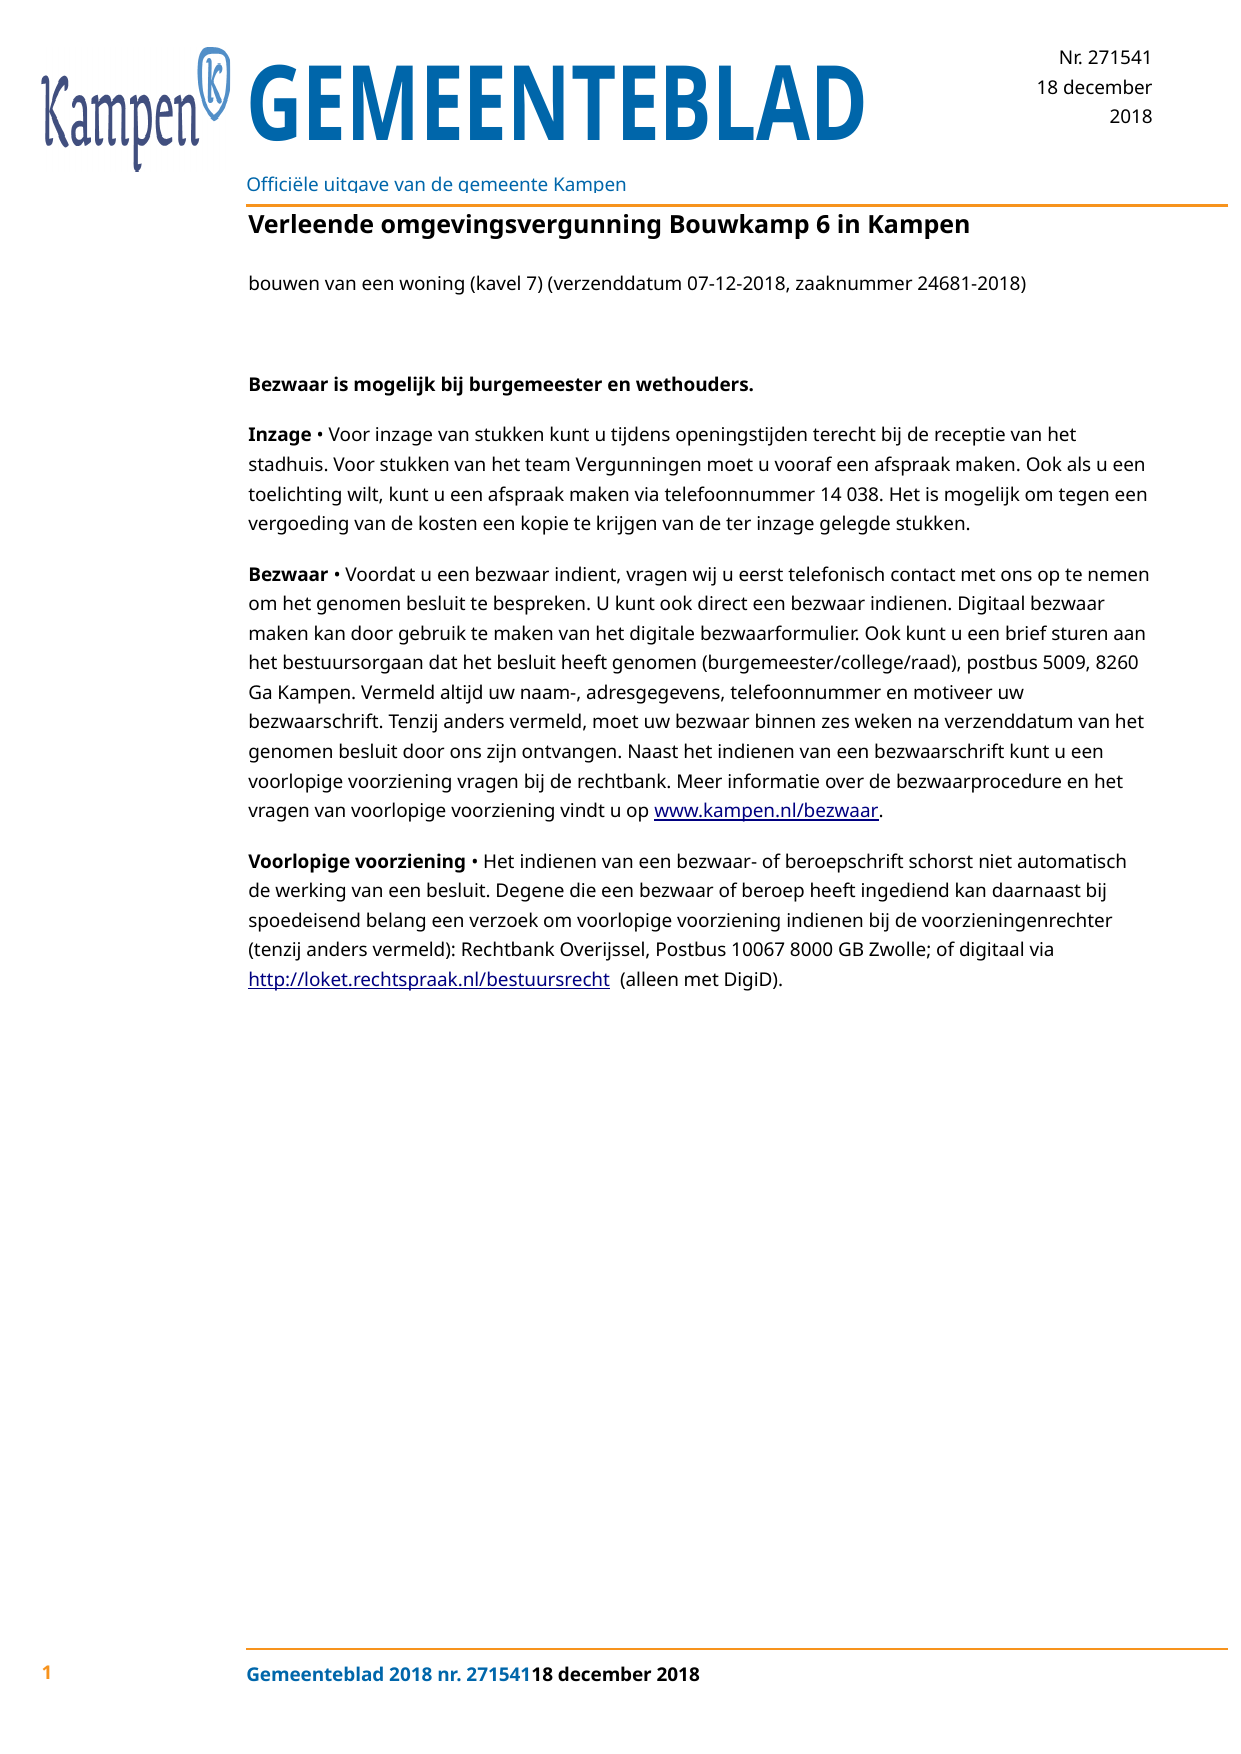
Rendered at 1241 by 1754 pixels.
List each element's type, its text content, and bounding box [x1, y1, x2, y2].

text Verleende omgevingsvergunning Bouwkamp 6 in Kampen [248, 207, 1152, 241]
picture [41, 47, 231, 172]
text Inzage • Voor inzage van stukken kunt u tijdens openingstijden terecht bij de receptie van het stadhuis. Voor stukken van het team Vergunningen moet u vooraf een afspraak maken. Ook als u een toelichting wilt, kunt u een afspraak maken via telefoonnummer 14 038. Het is mogelijk om tegen een vergoeding van de kosten een kopie te krijgen van de ter inzage gelegde stukken. [248, 422, 1152, 536]
text Bezwaar • Voordat u een bezwaar indient, vragen wij u eerst telefonisch contact met ons op te nemen om het genomen besluit te bespreken. U kunt ook direct een bezwaar indienen. Digitaal bezwaar maken kan door gebruik te maken van het digitale bezwaarformulier. Ook kunt u een brief sturen aan het bestuursorgaan dat het besluit heeft genomen (burgemeester/college/raad), postbus 5009, 8260 Ga Kampen. Vermeld altijd uw naam-, adresgegevens, telefoonnummer en motiveer uw bezwaarschrift. Tenzij anders vermeld, moet uw bezwaar binnen zes weken na verzenddatum van het genomen besluit door ons zijn ontvangen. Naast het indienen van een bezwaarschrift kunt u een voorlopige voorziening vragen bij de rechtbank. Meer informatie over de bezwaarprocedure en het vragen van voorlopige voorziening vindt u op www.kampen.nl/bezwaar. [248, 561, 1152, 823]
text bouwen van een woning (kavel 7) (verzenddatum 07-12-2018, zaaknummer 24681-2018) [248, 270, 1152, 296]
text Voorlopige voorziening • Het indienen van een bezwaar- of beroepschrift schorst niet automatisch de werking van een besluit. Degene die een bezwaar of beroep heeft ingediend kan daarnaast bij spoedeisend belang een verzoek om voorlopige voorziening indienen bij de voorzieningenrechter (tenzij anders vermeld): Rechtbank Overijssel, Postbus 10067 8000 GB Zwolle; of digitaal via http://loket.rechtspraak.nl/bestuursrecht (alleen met DigiD). [248, 848, 1152, 992]
text Bezwaar is mogelijk bij burgemeester en wethouders. [248, 371, 1152, 397]
